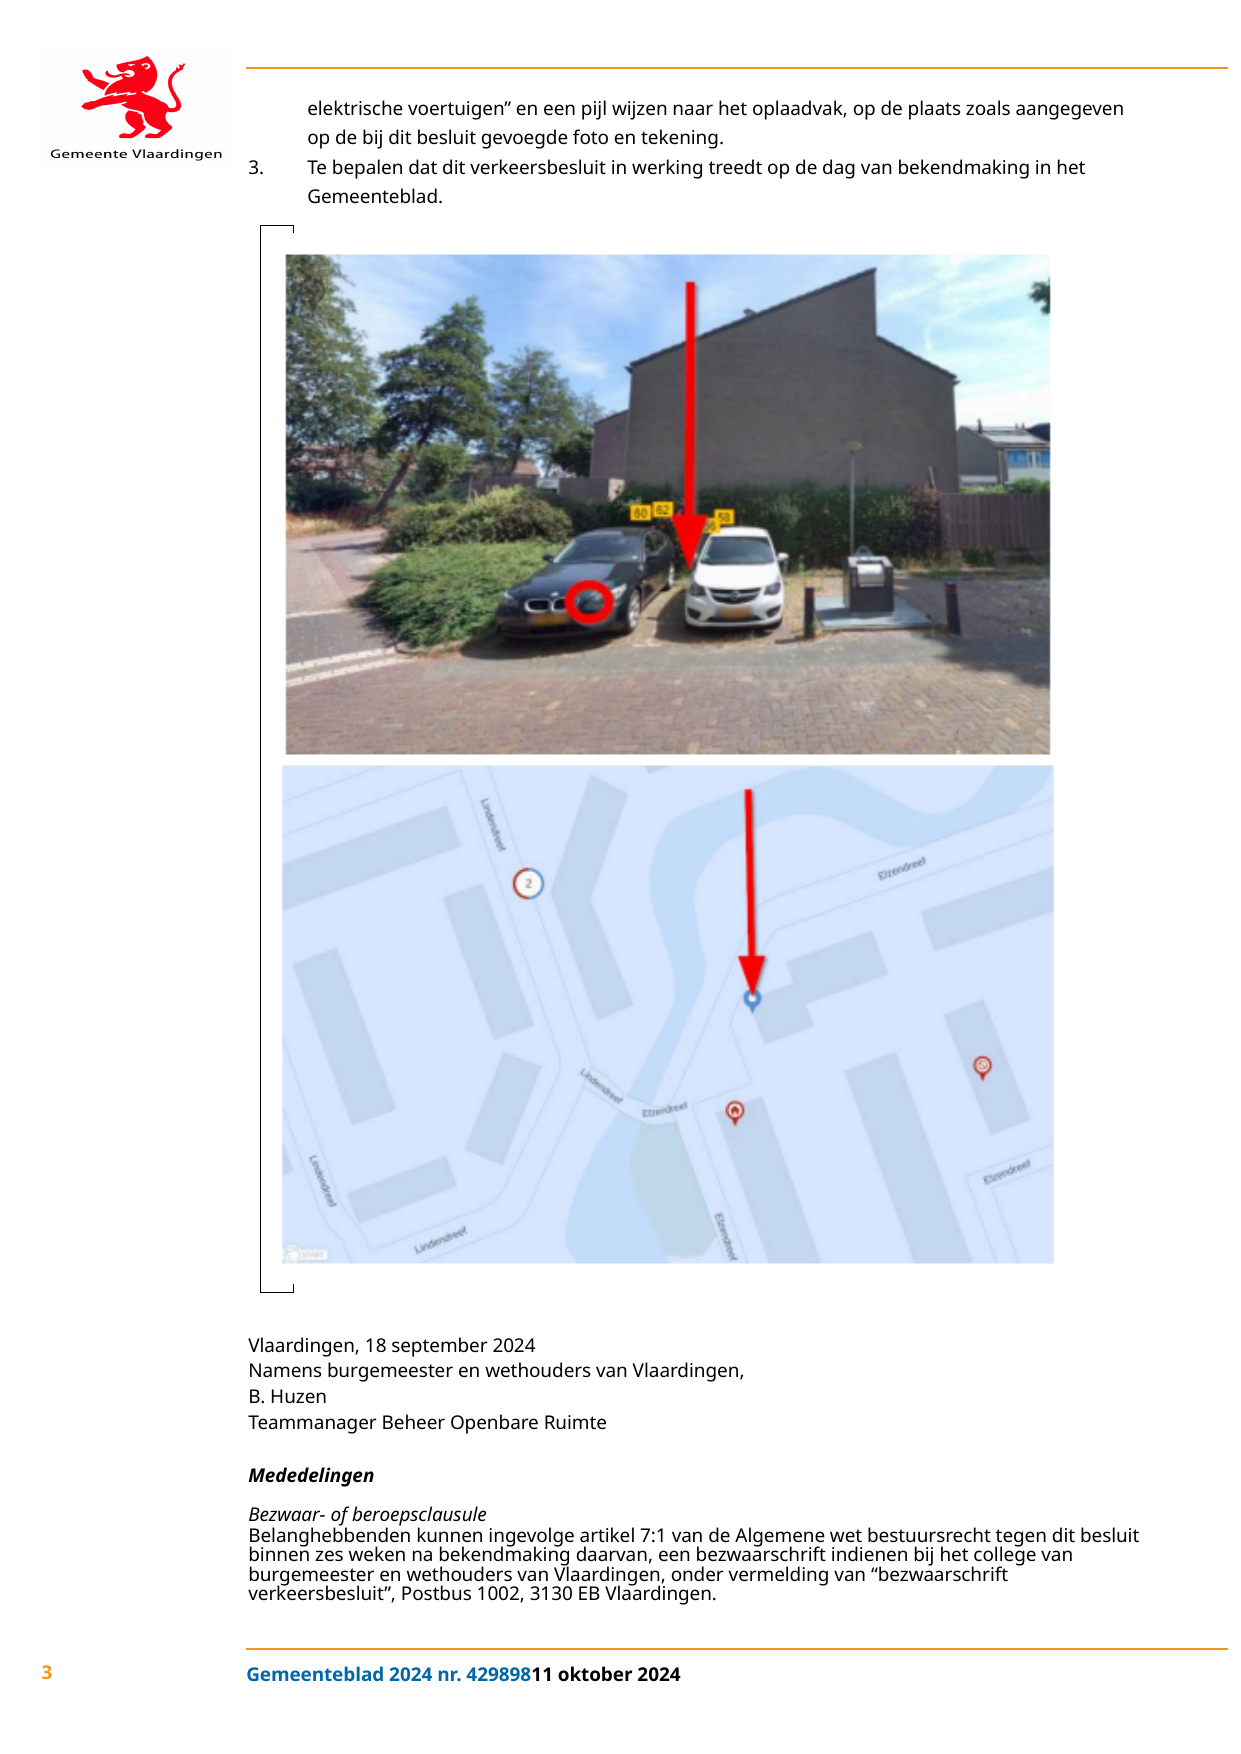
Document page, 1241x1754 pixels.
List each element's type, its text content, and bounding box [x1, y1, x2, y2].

list elektrische voertuigen’’ en een pijl wijzen naar het oplaadvak, op de plaats zoals aangegeven op de bij dit besluit gevoegde foto en tekening. [248, 95, 1152, 150]
text Teammanager Beheer Openbare Ruimte [248, 1409, 1152, 1435]
text Namens burgemeester en wethouders van Vlaardingen, [248, 1358, 1152, 1383]
text Mededelingen [248, 1462, 1152, 1488]
text B. Huzen [248, 1383, 1152, 1409]
picture [268, 233, 1067, 1284]
text Bezwaar- of beroepsclausule [248, 1501, 1152, 1527]
text Belanghebbenden kunnen ingevolge artikel 7:1 van de Algemene wet bestuursrecht tegen dit besluit binnen zes weken na bekendmaking daarvan, een bezwaarschrift indienen bij het college van burgemeester en wethouders van Vlaardingen, onder vermelding van “bezwaarschrift verkeersbesluit”, Postbus 1002, 3130 EB Vlaardingen. [248, 1527, 1152, 1604]
list Te bepalen dat dit verkeersbesluit in werking treedt op de dag van bekendmaking in het Gemeenteblad. [248, 154, 1152, 209]
picture [41, 47, 231, 172]
text Vlaardingen, 18 september 2024 [248, 1332, 1152, 1358]
